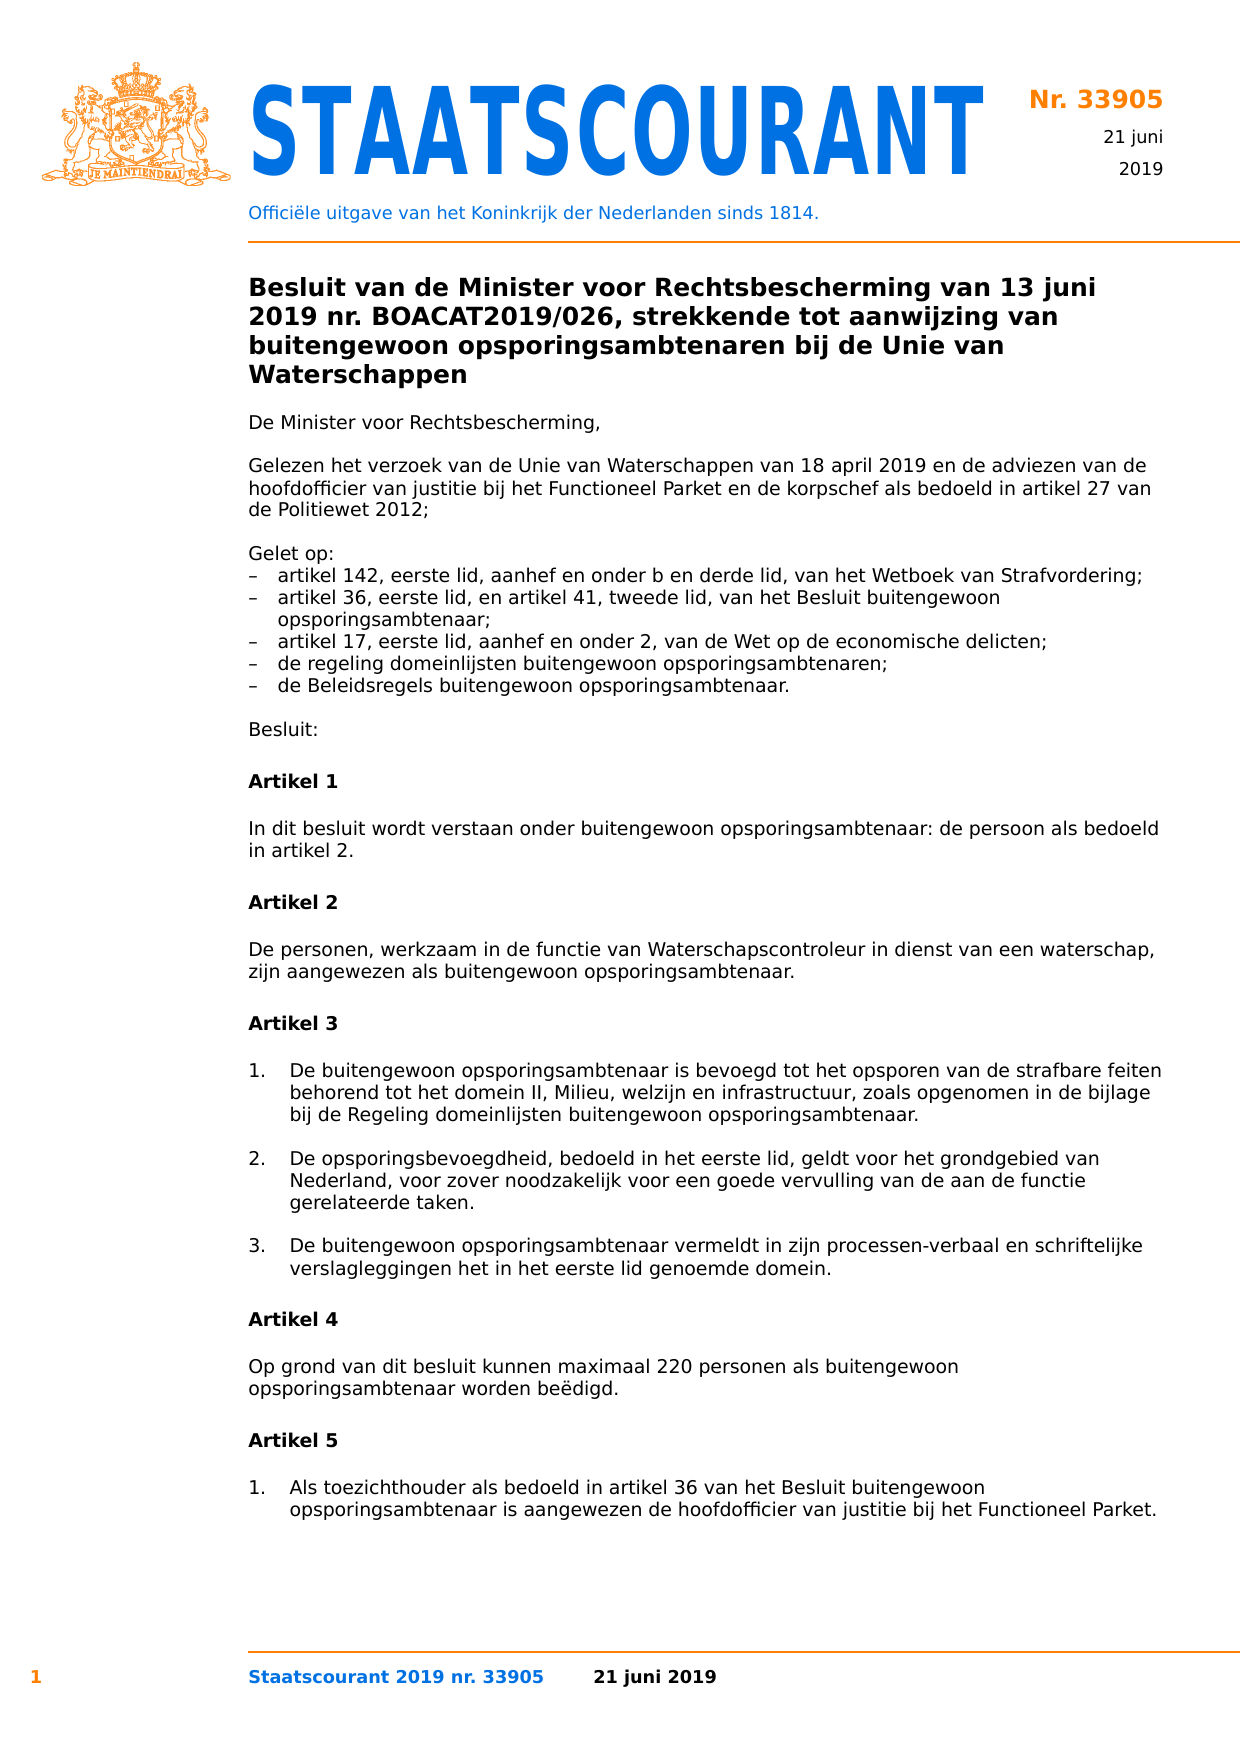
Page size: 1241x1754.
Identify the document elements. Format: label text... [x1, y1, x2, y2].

text Gelezen het verzoek van de Unie van Waterschappen van 18 april 2019 en de adviezen van de hoofdofficier van justitie bij het Functioneel Parket en de korpschef als bedoeld in artikel 27 van de Politiewet 2012; [248, 455, 1163, 521]
text Gelet op: [248, 543, 1163, 565]
text – artikel 36, eerste lid, en artikel 41, tweede lid, van het Besluit buitengewoon opsporingsambtenaar; [248, 587, 1163, 631]
text 3. De buitengewoon opsporingsambtenaar vermeldt in zijn processen-verbaal en schriftelijke verslagleggingen het in het eerste lid genoemde domein. [248, 1235, 1163, 1279]
table_cell Officiële uitgave van het Koninkrijk der Nederlanden sinds 1814. [248, 203, 1240, 241]
table_header [25, 62, 248, 241]
text 1. De buitengewoon opsporingsambtenaar is bevoegd tot het opsporen van de strafbare feiten behorend tot het domein II, Milieu, welzijn en infrastructuur, zoals opgenomen in de bijlage bij de Regeling domeinlijsten buitengewoon opsporingsambtenaar. [248, 1060, 1163, 1126]
subtitle Artikel 3 [248, 1013, 1163, 1035]
text 1. Als toezichthouder als bedoeld in artikel 36 van het Besluit buitengewoon opsporingsambtenaar is aangewezen de hoofdofficier van justitie bij het Functioneel Parket. [248, 1477, 1163, 1521]
text De Minister voor Rechtsbescherming, [248, 412, 1163, 433]
table_cell 21 juni [998, 121, 1240, 153]
text 2. De opsporingsbevoegdheid, bedoeld in het eerste lid, geldt voor het grondgebied van Nederland, voor zover noodzakelijk voor een goede vervulling van de aan de functie gerelateerde taken. [248, 1148, 1163, 1213]
text De personen, werkzaam in de functie van Waterschapscontroleur in dienst van een waterschap, zijn aangewezen als buitengewoon opsporingsambtenaar. [248, 939, 1163, 983]
text – artikel 17, eerste lid, aanhef en onder 2, van de Wet op de economische delicten; [248, 631, 1163, 653]
text In dit besluit wordt verstaan onder buitengewoon opsporingsambtenaar: de persoon als bedoeld in artikel 2. [248, 818, 1163, 862]
subtitle Artikel 1 [248, 771, 1163, 793]
text – de Beleidsregels buitengewoon opsporingsambtenaar. [248, 675, 1163, 697]
text Besluit: [248, 719, 1163, 741]
subtitle Artikel 2 [248, 892, 1163, 914]
text Op grond van dit besluit kunnen maximaal 220 personen als buitengewoon opsporingsambtenaar worden beëdigd. [248, 1356, 1163, 1400]
table_header STAATSCOURANT [248, 62, 998, 203]
table_header Nr. 33905 [998, 62, 1240, 121]
text – de regeling domeinlijsten buitengewoon opsporingsambtenaren; [248, 653, 1163, 675]
subtitle Artikel 4 [248, 1309, 1163, 1331]
table_cell 2019 [998, 153, 1240, 203]
text – artikel 142, eerste lid, aanhef en onder b en derde lid, van het Wetboek van Strafvordering; [248, 565, 1163, 587]
subtitle Besluit van de Minister voor Rechtsbescherming van 13 juni 2019 nr. BOACAT2019/026, strekkende tot aanwijzing van buitengewoon opsporingsambtenaren bij de Unie van Waterschappen [248, 273, 1163, 390]
subtitle Artikel 5 [248, 1430, 1163, 1452]
picture [41, 62, 231, 186]
